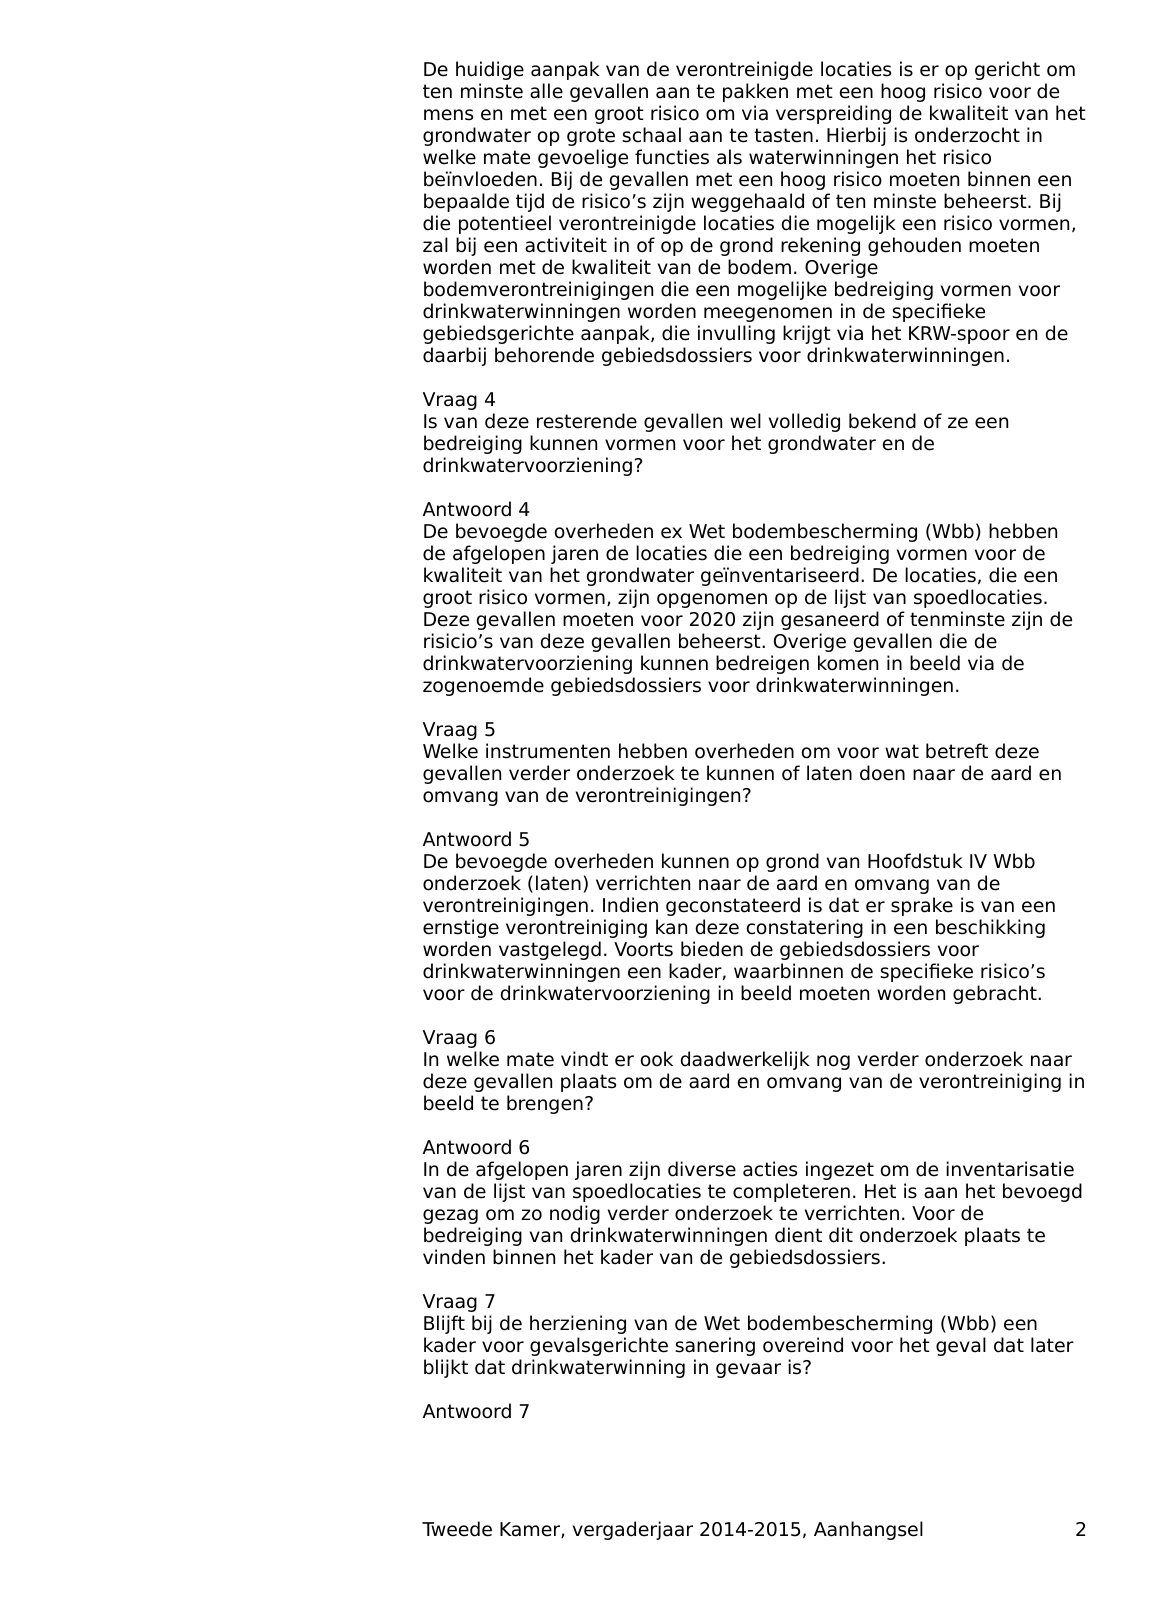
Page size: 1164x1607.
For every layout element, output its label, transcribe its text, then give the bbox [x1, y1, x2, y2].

text Antwoord 5 [422, 829, 1087, 851]
text Welke instrumenten hebben overheden om voor wat betreft deze gevallen verder onderzoek te kunnen of laten doen naar de aard en omvang van de verontreinigingen? [422, 741, 1087, 807]
text Blijft bij de herziening van de Wet bodembescherming (Wbb) een kader voor gevalsgerichte sanering overeind voor het geval dat later blijkt dat drinkwaterwinning in gevaar is? [422, 1313, 1087, 1379]
text Vraag 5 [422, 719, 1087, 741]
text In welke mate vindt er ook daadwerkelijk nog verder onderzoek naar deze gevallen plaats om de aard en omvang van de verontreiniging in beeld te brengen? [422, 1049, 1087, 1115]
text Antwoord 4 [422, 499, 1087, 521]
text De bevoegde overheden ex Wet bodembescherming (Wbb) hebben de afgelopen jaren de locaties die een bedreiging vormen voor de kwaliteit van het grondwater geïnventariseerd. De locaties, die een groot risico vormen, zijn opgenomen op de lijst van spoedlocaties. Deze gevallen moeten voor 2020 zijn gesaneerd of tenminste zijn de risicio’s van deze gevallen beheerst. Overige gevallen die de drinkwatervoorziening kunnen bedreigen komen in beeld via de zogenoemde gebiedsdossiers voor drinkwaterwinningen. [422, 521, 1087, 697]
text Antwoord 6 [422, 1137, 1087, 1159]
text In de afgelopen jaren zijn diverse acties ingezet om de inventarisatie van de lijst van spoedlocaties te completeren. Het is aan het bevoegd gezag om zo nodig verder onderzoek te verrichten. Voor de bedreiging van drinkwaterwinningen dient dit onderzoek plaats te vinden binnen het kader van de gebiedsdossiers. [422, 1159, 1087, 1269]
text Antwoord 7 [422, 1401, 1087, 1423]
text Is van deze resterende gevallen wel volledig bekend of ze een bedreiging kunnen vormen voor het grondwater en de drinkwatervoorziening? [422, 411, 1087, 477]
text Vraag 7 [422, 1291, 1087, 1313]
text Vraag 6 [422, 1027, 1087, 1049]
text De bevoegde overheden kunnen op grond van Hoofdstuk IV Wbb onderzoek (laten) verrichten naar de aard en omvang van de verontreinigingen. Indien geconstateerd is dat er sprake is van een ernstige verontreiniging kan deze constatering in een beschikking worden vastgelegd. Voorts bieden de gebiedsdossiers voor drinkwaterwinningen een kader, waarbinnen de specifieke risico’s voor de drinkwatervoorziening in beeld moeten worden gebracht. [422, 851, 1087, 1005]
text Vraag 4 [422, 389, 1087, 411]
text De huidige aanpak van de verontreinigde locaties is er op gericht om ten minste alle gevallen aan te pakken met een hoog risico voor de mens en met een groot risico om via verspreiding de kwaliteit van het grondwater op grote schaal aan te tasten. Hierbij is onderzocht in welke mate gevoelige functies als waterwinningen het risico beïnvloeden. Bij de gevallen met een hoog risico moeten binnen een bepaalde tijd de risico’s zijn weggehaald of ten minste beheerst. Bij die potentieel verontreinigde locaties die mogelijk een risico vormen, zal bij een activiteit in of op de grond rekening gehouden moeten worden met de kwaliteit van de bodem. Overige bodemverontreinigingen die een mogelijke bedreiging vormen voor drinkwaterwinningen worden meegenomen in de specifieke gebiedsgerichte aanpak, die invulling krijgt via het KRW-spoor en de daarbij behorende gebiedsdossiers voor drinkwaterwinningen. [422, 59, 1087, 367]
